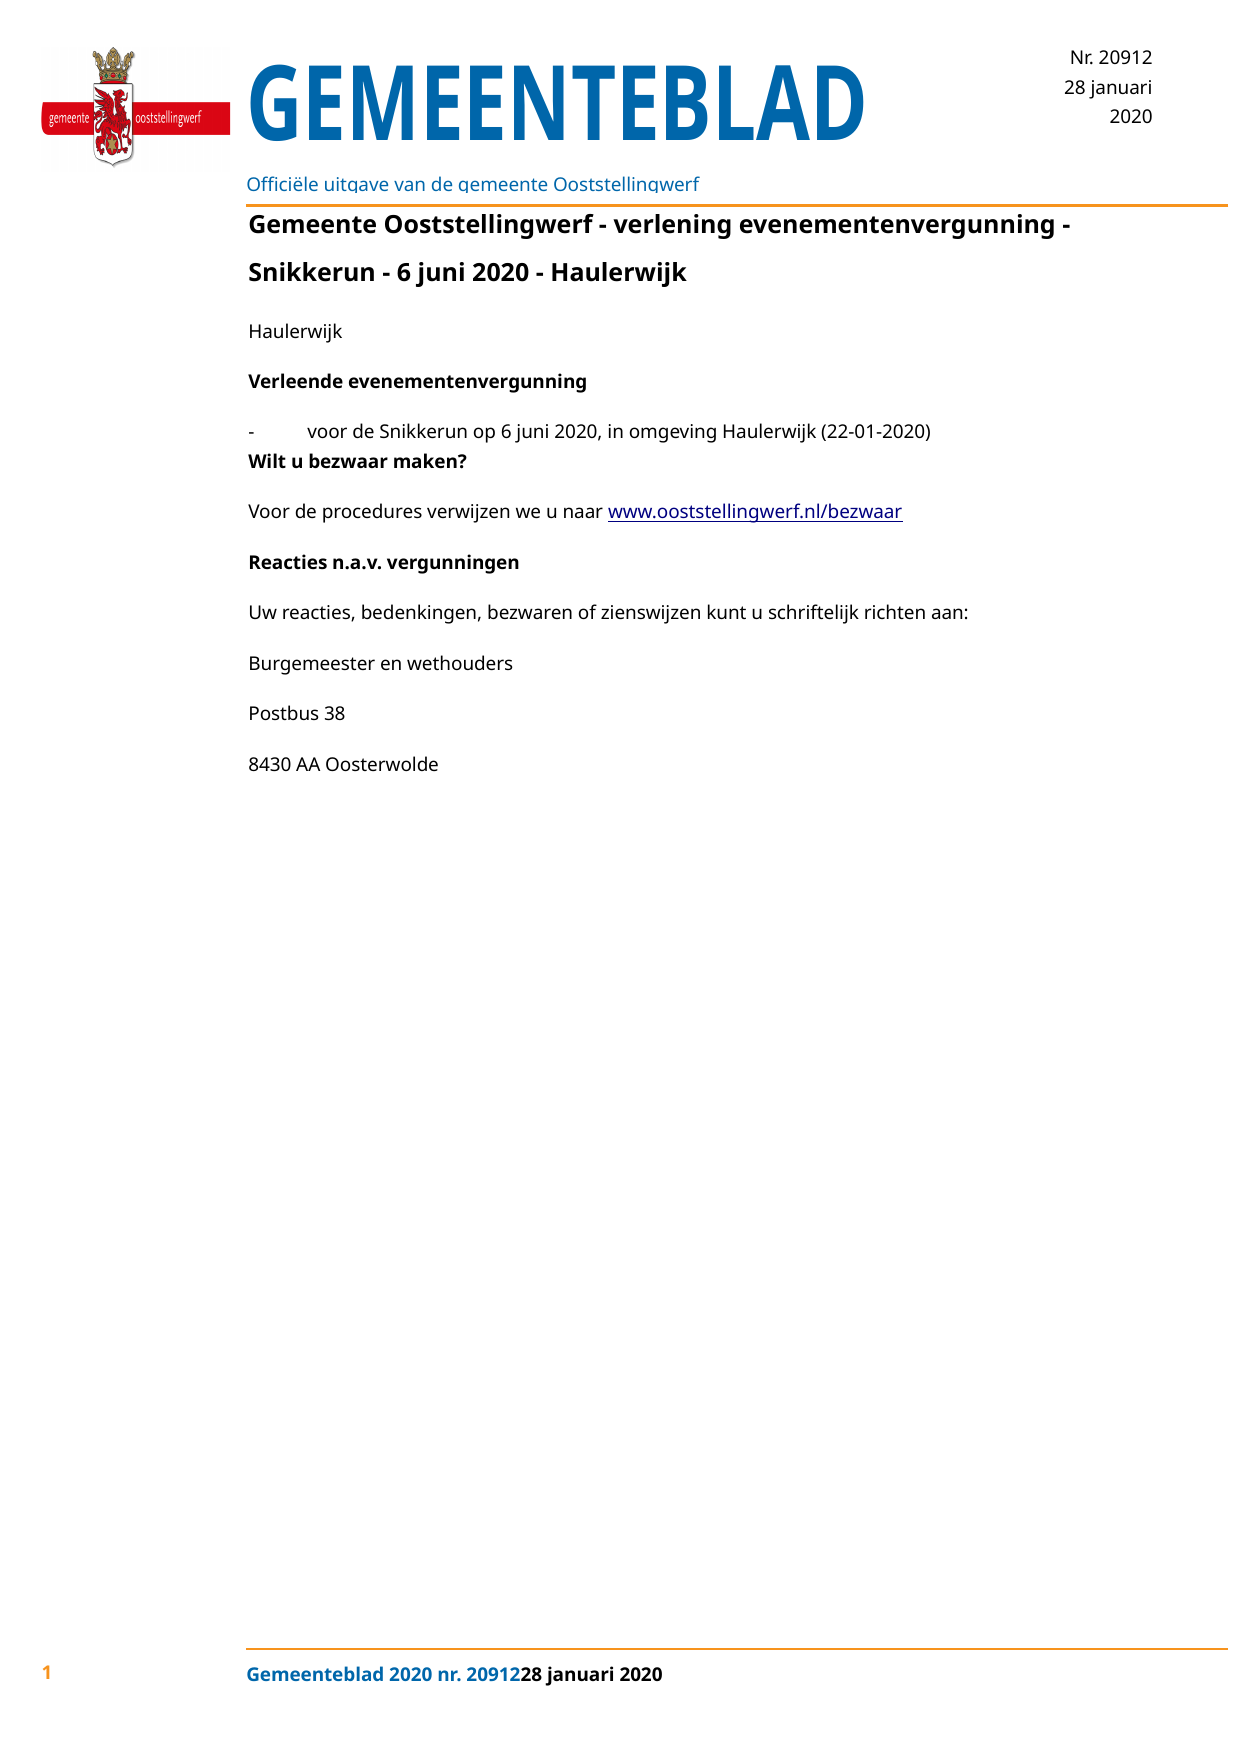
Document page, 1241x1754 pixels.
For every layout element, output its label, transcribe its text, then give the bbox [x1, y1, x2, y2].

text Verleende evenementenvergunning [248, 368, 1152, 394]
text Gemeente Ooststellingwerf - verlening evenementenvergunning - Snikkerun - 6 juni 2020 - Haulerwijk [248, 207, 1152, 288]
text Haulerwijk [248, 318, 1152, 344]
text Uw reacties, bedenkingen, bezwaren of zienswijzen kunt u schriftelijk richten aan: [248, 599, 1152, 625]
text Voor de procedures verwijzen we u naar www.ooststellingwerf.nl/bezwaar [248, 499, 1152, 524]
text Reacties n.a.v. vergunningen [248, 549, 1152, 575]
text Burgemeester en wethouders [248, 650, 1152, 676]
text 8430 AA Oosterwolde [248, 751, 1152, 777]
list voor de Snikkerun op 6 juni 2020, in omgeving Haulerwijk (22-01-2020) [248, 419, 1152, 444]
text Postbus 38 [248, 700, 1152, 726]
text Wilt u bezwaar maken? [248, 448, 1152, 474]
picture [41, 47, 231, 172]
